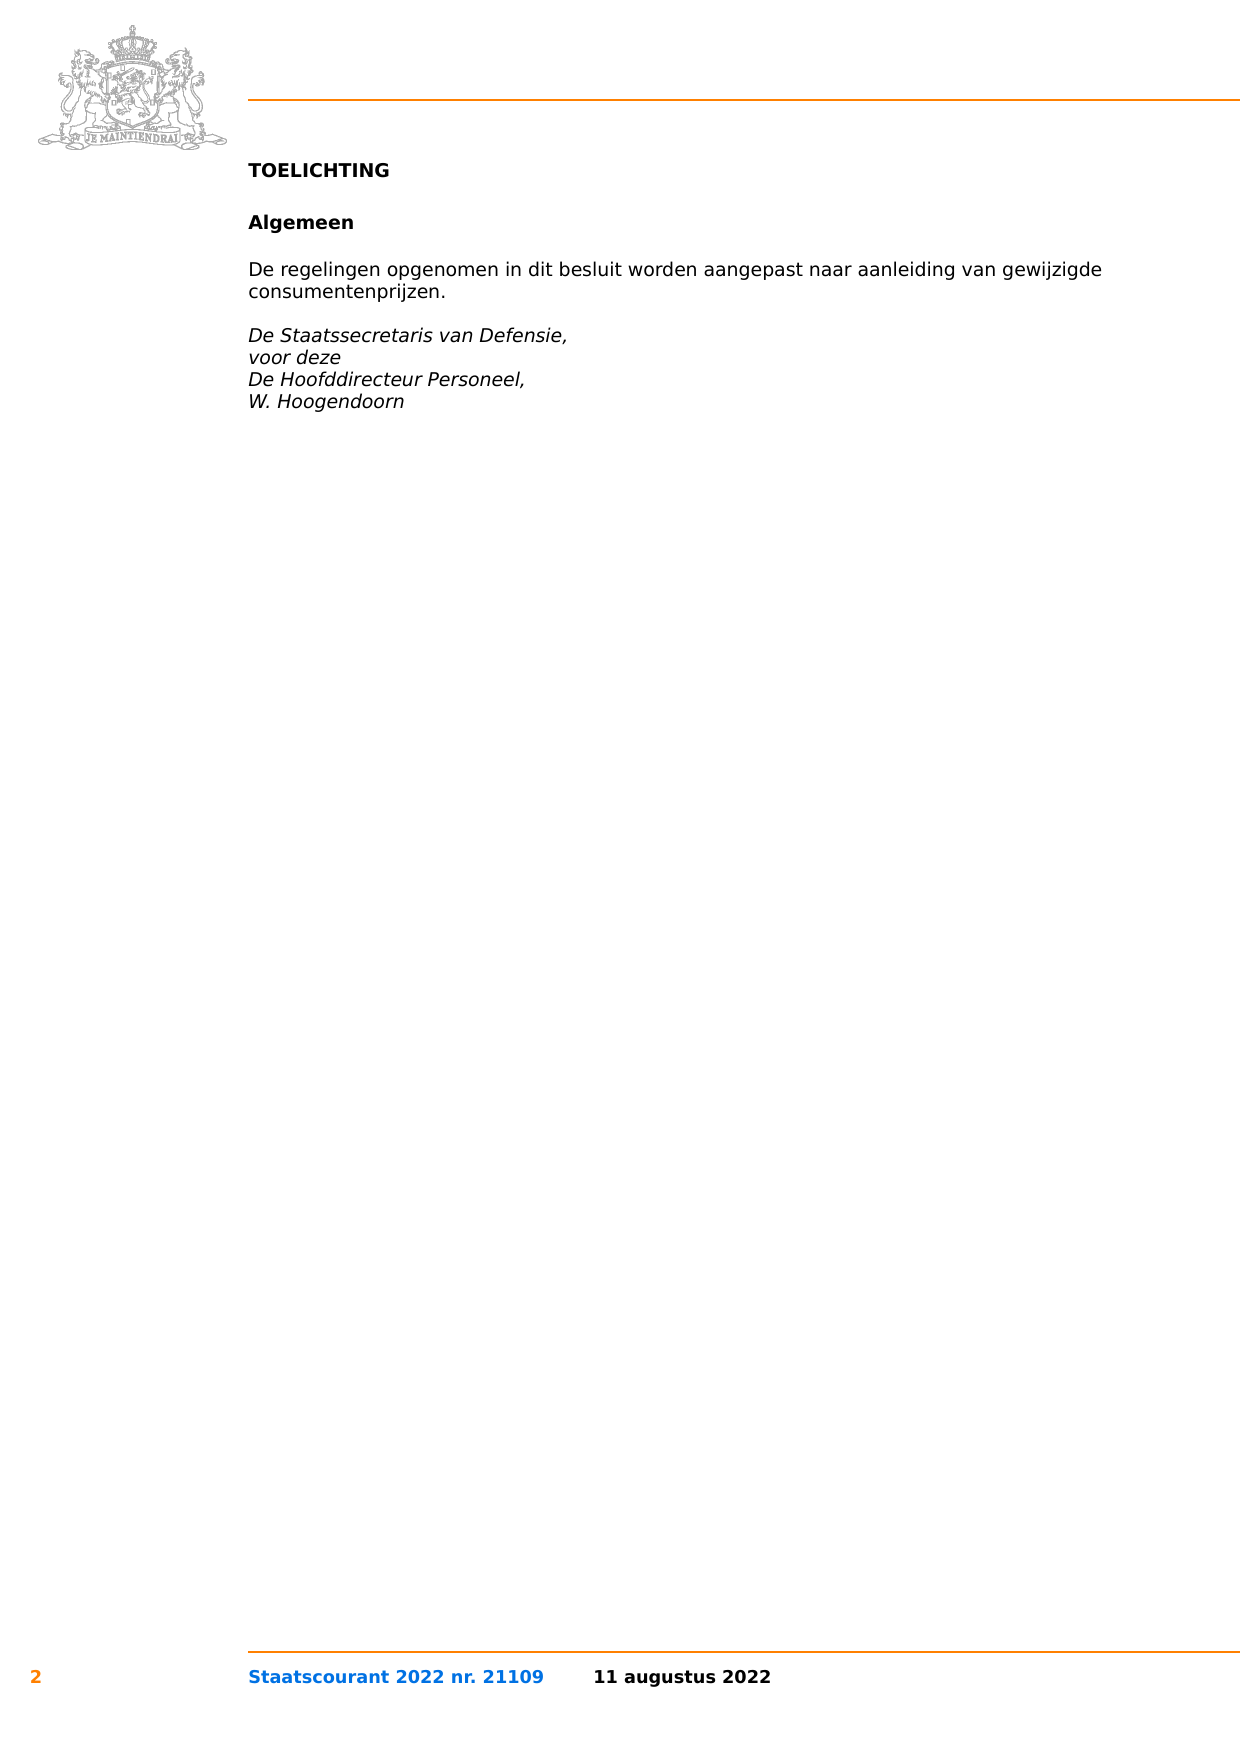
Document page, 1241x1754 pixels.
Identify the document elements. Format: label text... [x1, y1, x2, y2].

subtitle Algemeen [248, 212, 1163, 234]
picture [38, 25, 227, 150]
subtitle TOELICHTING [248, 160, 1163, 182]
text De Staatssecretaris van Defensie, voor deze De Hoofddirecteur Personeel, W. Hoogendoorn [248, 325, 1163, 413]
text De regelingen opgenomen in dit besluit worden aangepast naar aanleiding van gewijzigde consumentenprijzen. [248, 259, 1163, 303]
